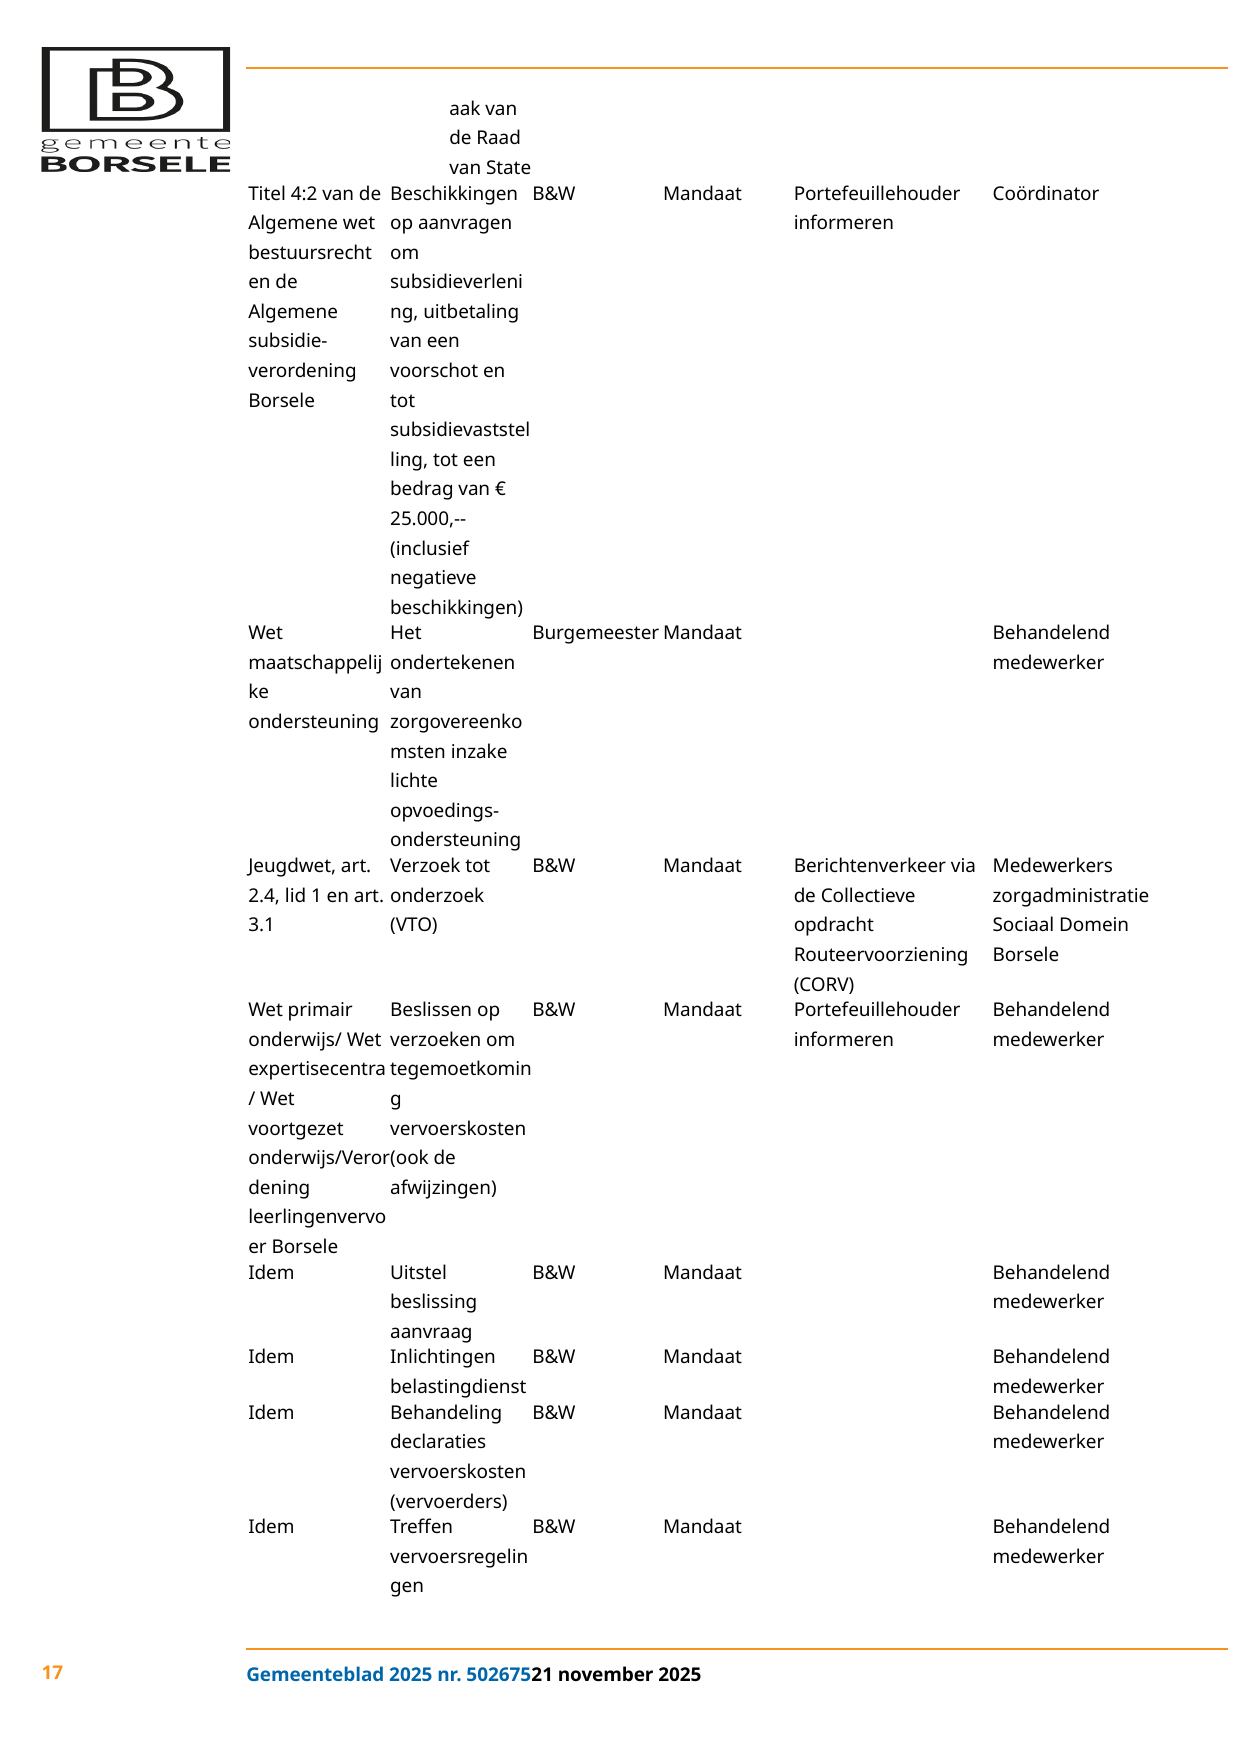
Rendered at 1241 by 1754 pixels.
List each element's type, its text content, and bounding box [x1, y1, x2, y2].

table_cell Wet maatschappelijke ondersteuning [248, 620, 390, 852]
table_cell [794, 1344, 992, 1399]
table_cell Treffen vervoersregelingen [390, 1514, 532, 1598]
table_cell B&W [532, 996, 663, 1259]
table_cell Verzoek tot onderzoek (VTO) [390, 853, 532, 996]
table_cell Beschikkingen op aanvragen om subsidieverlening, uitbetaling van een voorschot en tot subsidievaststelling, tot een bedrag van € 25.000,-- (inclusief negatieve beschikkingen) [390, 180, 532, 619]
table_cell B&W [532, 853, 663, 996]
table_cell [794, 1259, 992, 1344]
table_cell B&W [532, 1514, 663, 1598]
table_cell Behandelend medewerker [993, 1399, 1152, 1513]
table_cell [663, 95, 793, 180]
table_cell Titel 4:2 van de Algemene wet bestuursrecht en de Algemene subsidie-verordening Borsele [248, 180, 390, 619]
table_cell Idem [248, 1344, 390, 1399]
table_cell [248, 95, 390, 180]
table_cell Behandelend medewerker [993, 996, 1152, 1259]
table_cell Mandaat [663, 853, 793, 996]
table_cell Mandaat [663, 180, 793, 619]
table_cell Uitstel beslissing aanvraag [390, 1259, 532, 1344]
table_cell Mandaat [663, 1344, 793, 1399]
table_cell Coördinator [993, 180, 1152, 619]
table_cell B&W [532, 1259, 663, 1344]
table_cell B&W [532, 1399, 663, 1513]
table_cell Beslissen op verzoeken om tegemoetkoming vervoerskosten (ook de afwijzingen) [390, 996, 532, 1259]
table_cell Portefeuillehouder informeren [794, 180, 992, 619]
table_cell [794, 95, 992, 180]
table_cell B&W [532, 180, 663, 619]
table_cell Idem [248, 1259, 390, 1344]
table_cell Mandaat [663, 1399, 793, 1513]
table_cell Behandelend medewerker [993, 1344, 1152, 1399]
table_cell Portefeuillehouder informeren [794, 996, 992, 1259]
table_cell Idem [248, 1399, 390, 1513]
table_cell Behandelend medewerker [993, 1514, 1152, 1598]
table_cell Idem [248, 1514, 390, 1598]
table_cell Inlichtingen belastingdienst [390, 1344, 532, 1399]
table_cell Behandeling declaraties vervoerskosten (vervoerders) [390, 1399, 532, 1513]
table_cell Mandaat [663, 996, 793, 1259]
table_cell Mandaat [663, 1514, 793, 1598]
table_cell [532, 95, 663, 180]
table_cell Medewerkers zorgadministratie Sociaal Domein Borsele [993, 853, 1152, 996]
table_cell Mandaat [663, 620, 793, 852]
table_cell [794, 1399, 992, 1513]
table_cell Behandelend medewerker [993, 620, 1152, 852]
table_cell Berichtenverkeer via de Collectieve opdracht Routeervoorziening (CORV) [794, 853, 992, 996]
table_cell Wet primair onderwijs/ Wet expertisecentra/ Wet voortgezet onderwijs/Verordening leerlingenvervoer Borsele [248, 996, 390, 1259]
picture [41, 47, 231, 172]
table_cell [794, 620, 992, 852]
table_cell Behandelend medewerker [993, 1259, 1152, 1344]
table_cell Het ondertekenen van zorgovereenkomsten inzake lichte opvoedings- ondersteuning [390, 620, 532, 852]
table_cell Burgemeester [532, 620, 663, 852]
table_cell Jeugdwet, art. 2.4, lid 1 en art. 3.1 [248, 853, 390, 996]
table_cell [794, 1514, 992, 1598]
table_cell B&W [532, 1344, 663, 1399]
table_cell aak van de Raad van State [390, 95, 532, 180]
table_cell [993, 95, 1152, 180]
table_cell Mandaat [663, 1259, 793, 1344]
